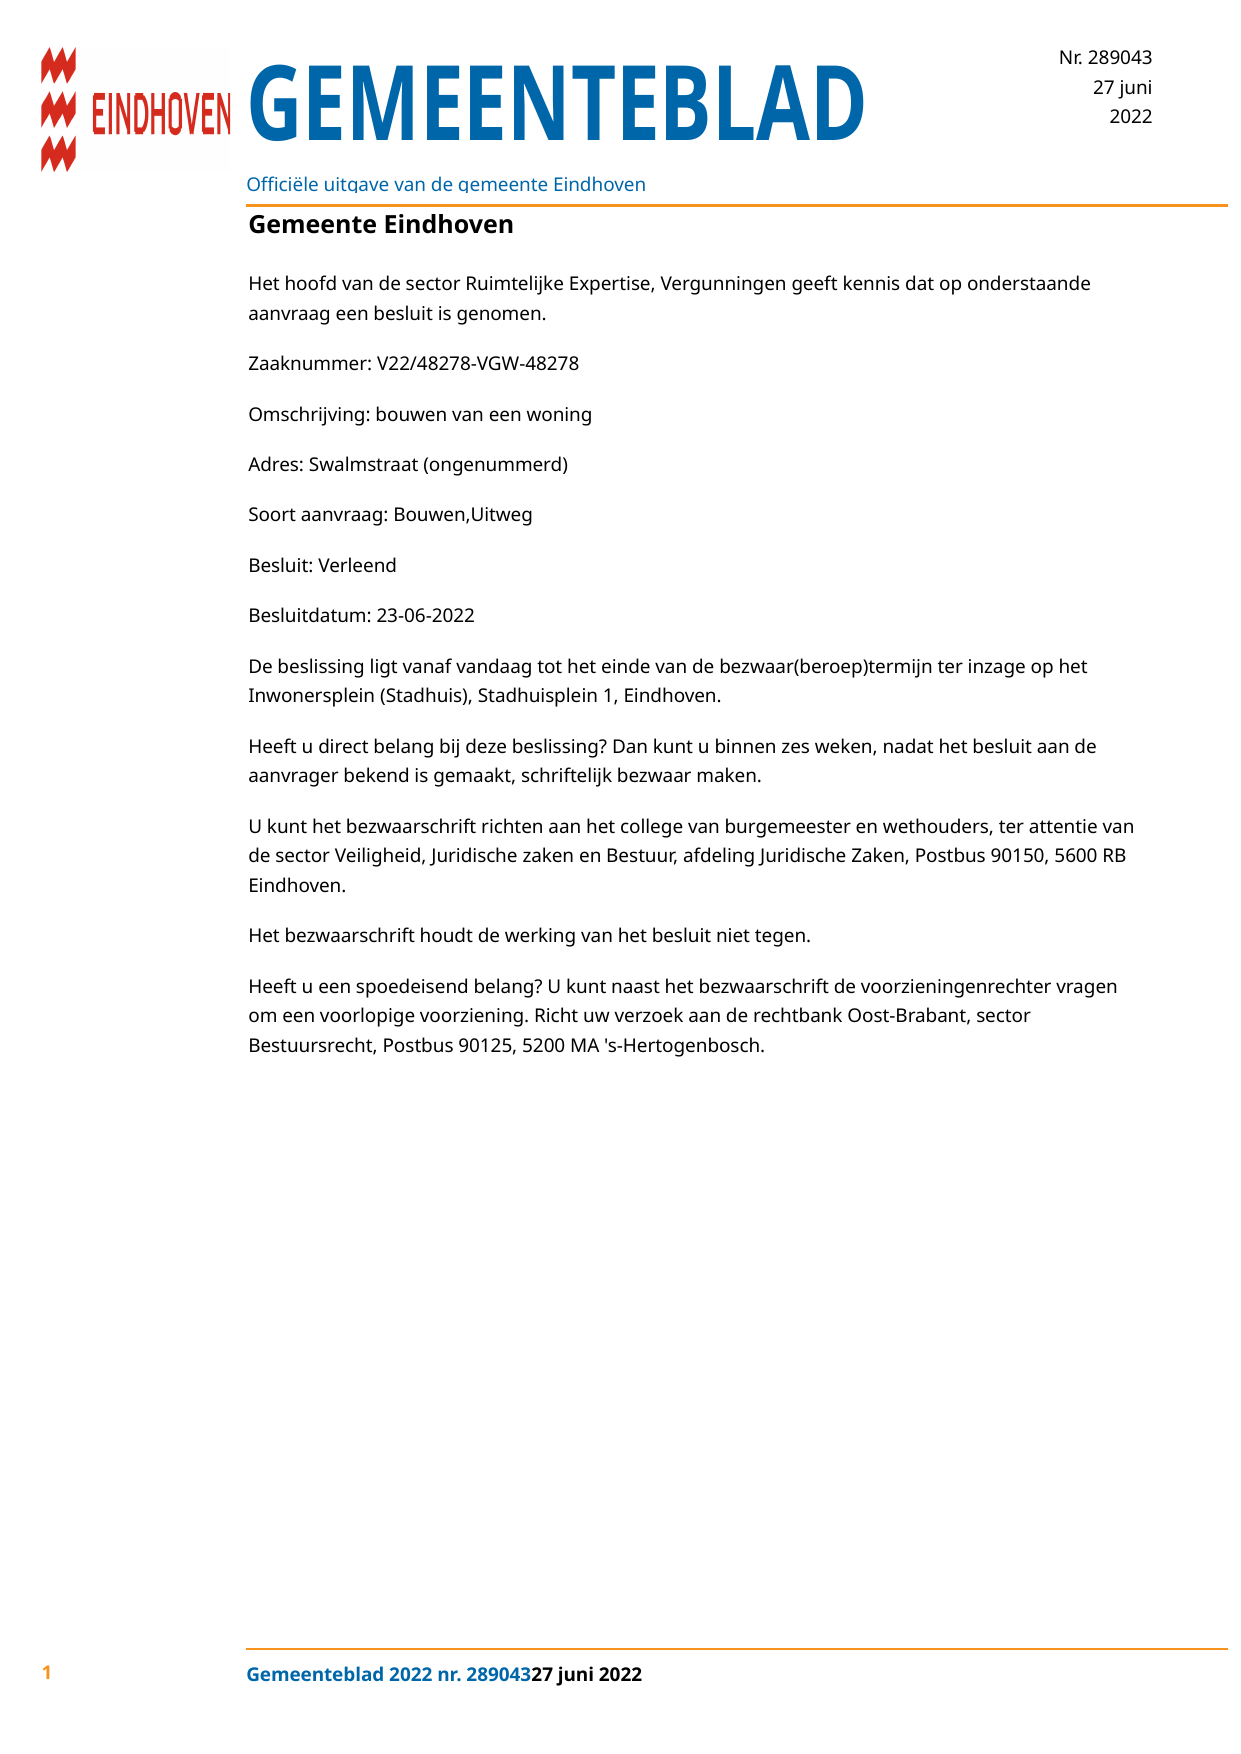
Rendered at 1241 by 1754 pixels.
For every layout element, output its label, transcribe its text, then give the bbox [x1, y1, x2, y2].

text U kunt het bezwaarschrift richten aan het college van burgemeester en wethouders, ter attentie van de sector Veiligheid, Juridische zaken en Bestuur, afdeling Juridische Zaken, Postbus 90150, 5600 RB Eindhoven. [248, 813, 1152, 898]
text Gemeente Eindhoven [248, 207, 1152, 241]
text Besluit: Verleend [248, 552, 1152, 578]
text Het hoofd van de sector Ruimtelijke Expertise, Vergunningen geeft kennis dat op onderstaande aanvraag een besluit is genomen. [248, 270, 1152, 326]
text Besluitdatum: 23-06-2022 [248, 602, 1152, 628]
text Heeft u direct belang bij deze beslissing? Dan kunt u binnen zes weken, nadat het besluit aan de aanvrager bekend is gemaakt, schriftelijk bezwaar maken. [248, 733, 1152, 788]
text Heeft u een spoedeisend belang? U kunt naast het bezwaarschrift de voorzieningenrechter vragen om een voorlopige voorziening. Richt uw verzoek aan de rechtbank Oost-Brabant, sector Bestuursrecht, Postbus 90125, 5200 MA 's-Hertogenbosch. [248, 973, 1152, 1058]
text De beslissing ligt vanaf vandaag tot het einde van de bezwaar(beroep)termijn ter inzage op het Inwonersplein (Stadhuis), Stadhuisplein 1, Eindhoven. [248, 653, 1152, 708]
text Omschrijving: bouwen van een woning [248, 401, 1152, 426]
text Soort aanvraag: Bouwen,Uitweg [248, 502, 1152, 527]
text Zaaknummer: V22/48278-VGW-48278 [248, 350, 1152, 376]
picture [41, 47, 231, 172]
text Adres: Swalmstraat (ongenummerd) [248, 451, 1152, 477]
text Het bezwaarschrift houdt de werking van het besluit niet tegen. [248, 922, 1152, 948]
